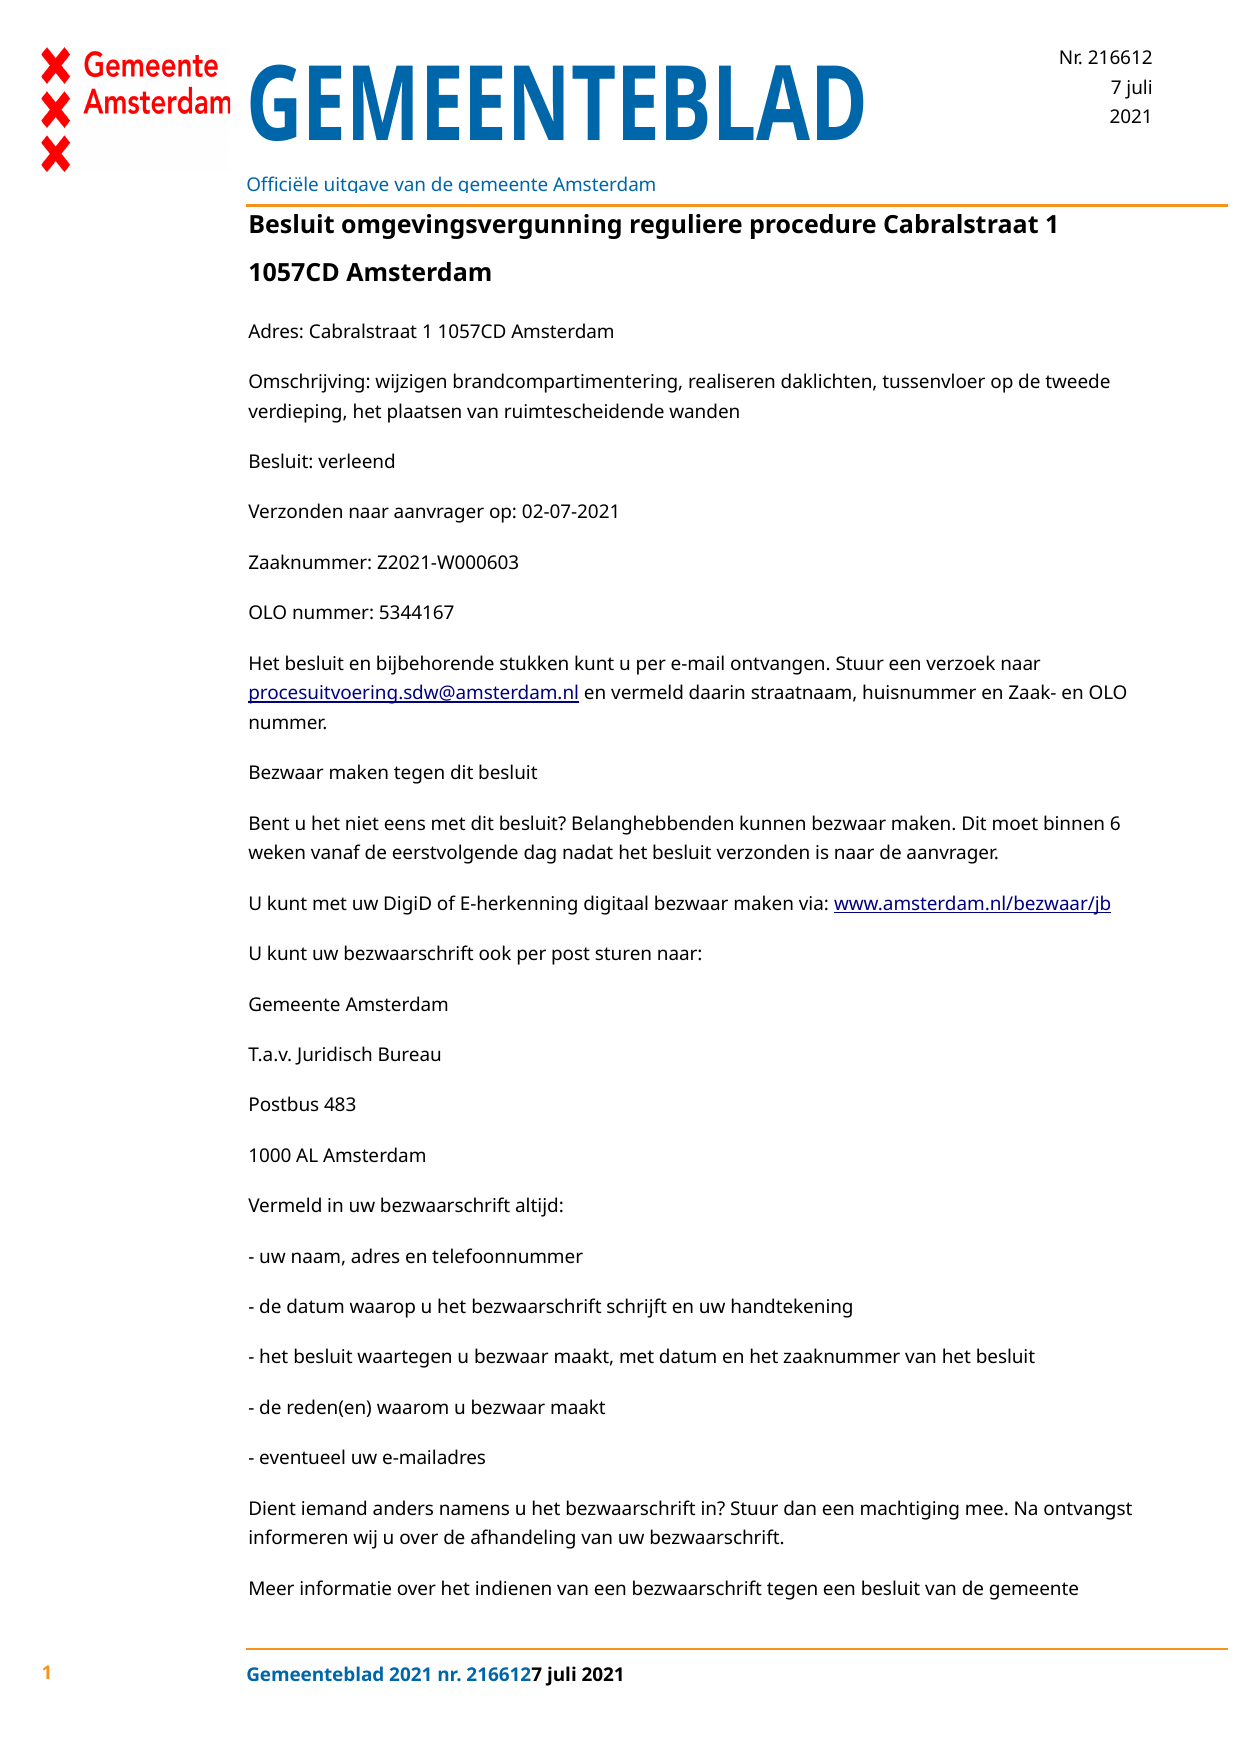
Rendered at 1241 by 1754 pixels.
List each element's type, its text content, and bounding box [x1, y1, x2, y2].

text Verzonden naar aanvrager op: 02-07-2021 [248, 499, 1152, 524]
text Adres: Cabralstraat 1 1057CD Amsterdam [248, 318, 1152, 344]
text OLO nummer: 5344167 [248, 599, 1152, 625]
text Bent u het niet eens met dit besluit? Belanghebbenden kunnen bezwaar maken. Dit moet binnen 6 weken vanaf de eerstvolgende dag nadat het besluit verzonden is naar de aanvrager. [248, 810, 1152, 865]
text Het besluit en bijbehorende stukken kunt u per e-mail ontvangen. Stuur een verzoek naar procesuitvoering.sdw@amsterdam.nl en vermeld daarin straatnaam, huisnummer en Zaak- en OLO nummer. [248, 650, 1152, 735]
text Meer informatie over het indienen van een bezwaarschrift tegen een besluit van de gemeente [248, 1575, 1152, 1601]
text - eventueel uw e-mailadres [248, 1444, 1152, 1470]
text Bezwaar maken tegen dit besluit [248, 759, 1152, 785]
text - de reden(en) waarom u bezwaar maakt [248, 1394, 1152, 1420]
text Besluit: verleend [248, 448, 1152, 474]
text Vermeld in uw bezwaarschrift altijd: [248, 1192, 1152, 1218]
text Dient iemand anders namens u het bezwaarschrift in? Stuur dan een machtiging mee. Na ontvangst informeren wij u over de afhandeling van uw bezwaarschrift. [248, 1495, 1152, 1550]
text - de datum waarop u het bezwaarschrift schrijft en uw handtekening [248, 1293, 1152, 1319]
text 1000 AL Amsterdam [248, 1142, 1152, 1168]
text T.a.v. Juridisch Bureau [248, 1041, 1152, 1067]
text U kunt met uw DigiD of E-herkenning digitaal bezwaar maken via: www.amsterdam.nl/bezwaar/jb [248, 890, 1152, 916]
text Omschrijving: wijzigen brandcompartimentering, realiseren daklichten, tussenvloer op de tweede verdieping, het plaatsen van ruimtescheidende wanden [248, 368, 1152, 424]
text Zaaknummer: Z2021-W000603 [248, 549, 1152, 575]
picture [41, 47, 231, 172]
text - uw naam, adres en telefoonnummer [248, 1243, 1152, 1269]
text Gemeente Amsterdam [248, 991, 1152, 1017]
text U kunt uw bezwaarschrift ook per post sturen naar: [248, 940, 1152, 966]
text - het besluit waartegen u bezwaar maakt, met datum en het zaaknummer van het besluit [248, 1344, 1152, 1369]
text Besluit omgevingsvergunning reguliere procedure Cabralstraat 1 1057CD Amsterdam [248, 207, 1152, 288]
text Postbus 483 [248, 1092, 1152, 1117]
